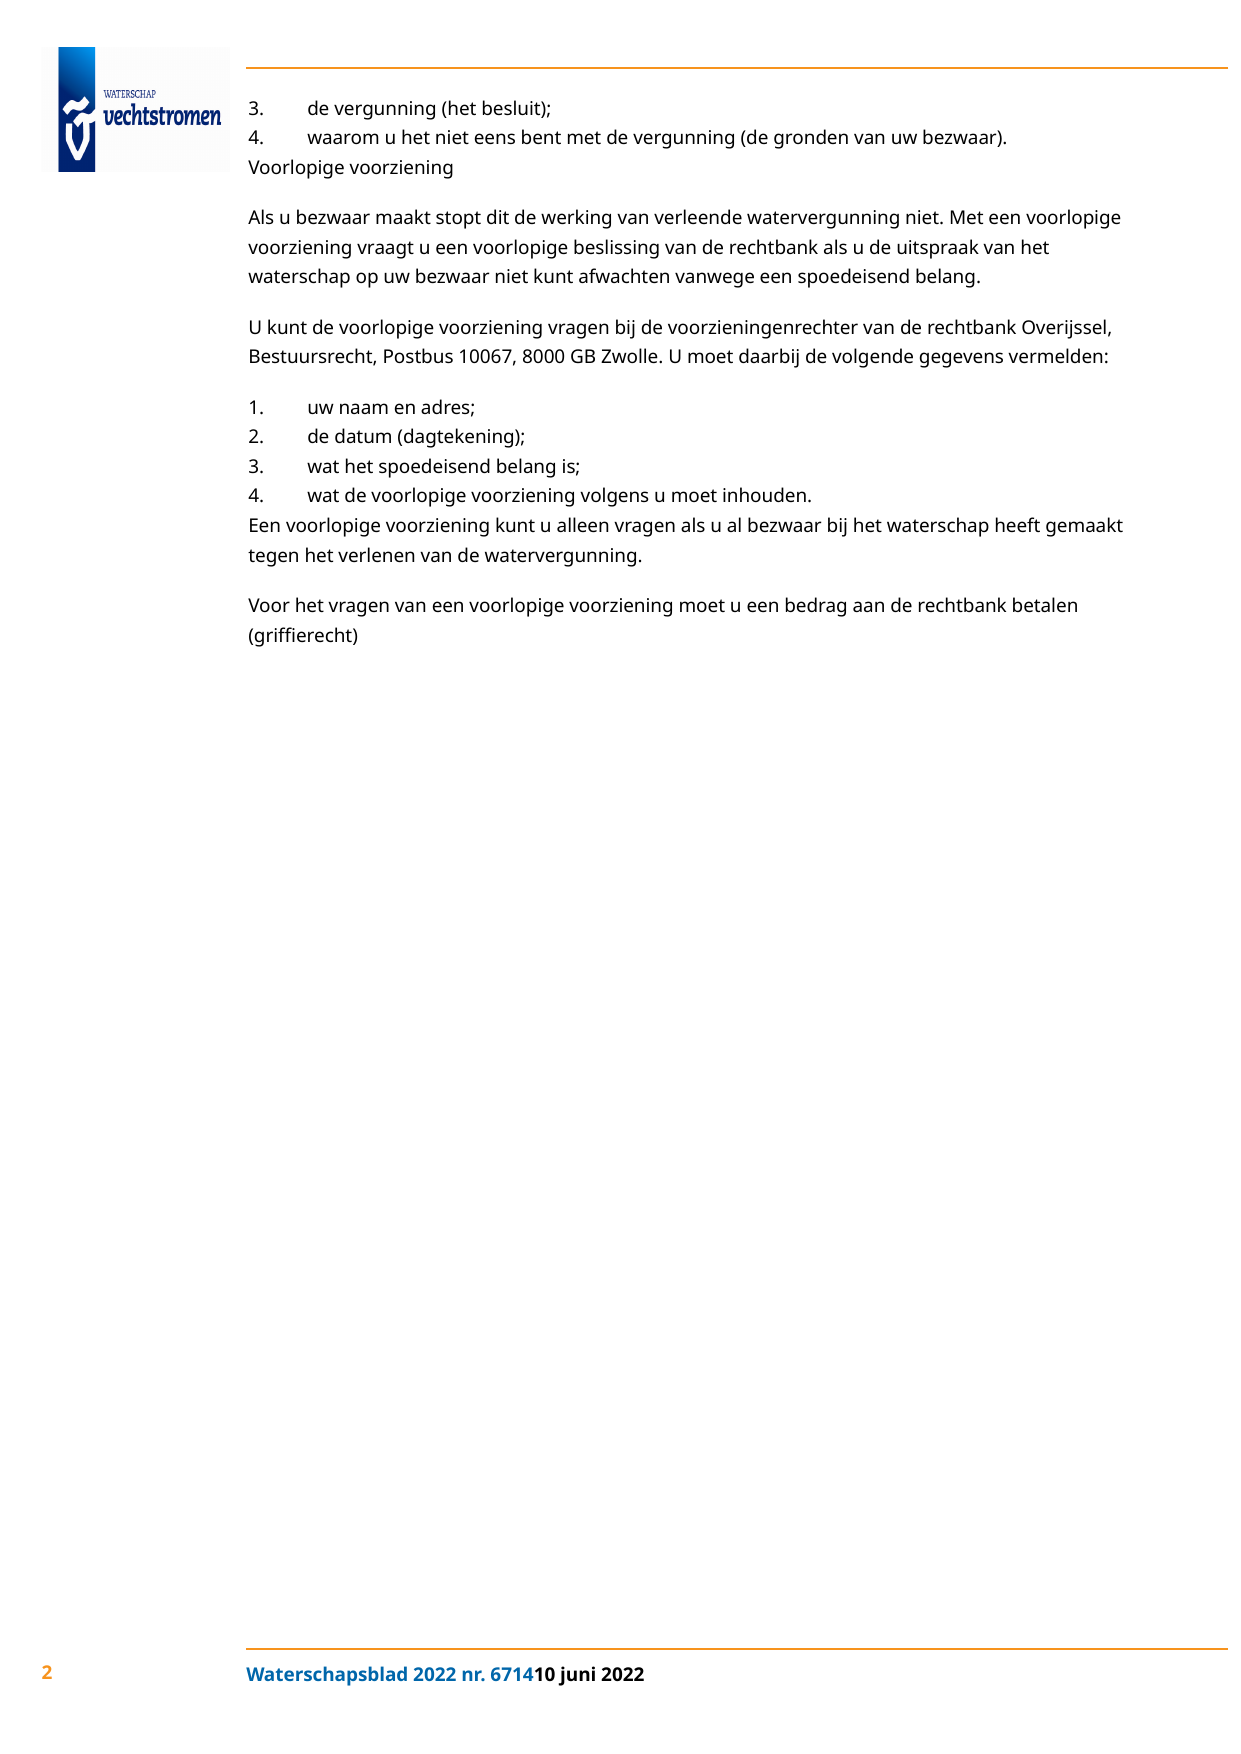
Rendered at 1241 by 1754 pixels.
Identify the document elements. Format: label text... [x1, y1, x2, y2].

text Voorlopige voorziening [248, 154, 1152, 180]
text Voor het vragen van een voorlopige voorziening moet u een bedrag aan de rechtbank betalen (griffierecht) [248, 592, 1152, 648]
list uw naam en adres; [248, 394, 1152, 420]
text Een voorlopige voorziening kunt u alleen vragen als u al bezwaar bij het waterschap heeft gemaakt tegen het verlenen van de watervergunning. [248, 512, 1152, 568]
list wat het spoedeisend belang is; [248, 453, 1152, 479]
text Als u bezwaar maakt stopt dit de werking van verleende watervergunning niet. Met een voorlopige voorziening vraagt u een voorlopige beslissing van de rechtbank als u de uitspraak van het waterschap op uw bezwaar niet kunt afwachten vanwege een spoedeisend belang. [248, 204, 1152, 289]
list de vergunning (het besluit); [248, 95, 1152, 121]
list de datum (dagtekening); [248, 423, 1152, 449]
picture [41, 47, 231, 172]
list wat de voorlopige voorziening volgens u moet inhouden. [248, 483, 1152, 508]
list waarom u het niet eens bent met de vergunning (de gronden van uw bezwaar). [248, 124, 1152, 150]
text U kunt de voorlopige voorziening vragen bij de voorzieningenrechter van de rechtbank Overijssel, Bestuursrecht, Postbus 10067, 8000 GB Zwolle. U moet daarbij de volgende gegevens vermelden: [248, 314, 1152, 369]
